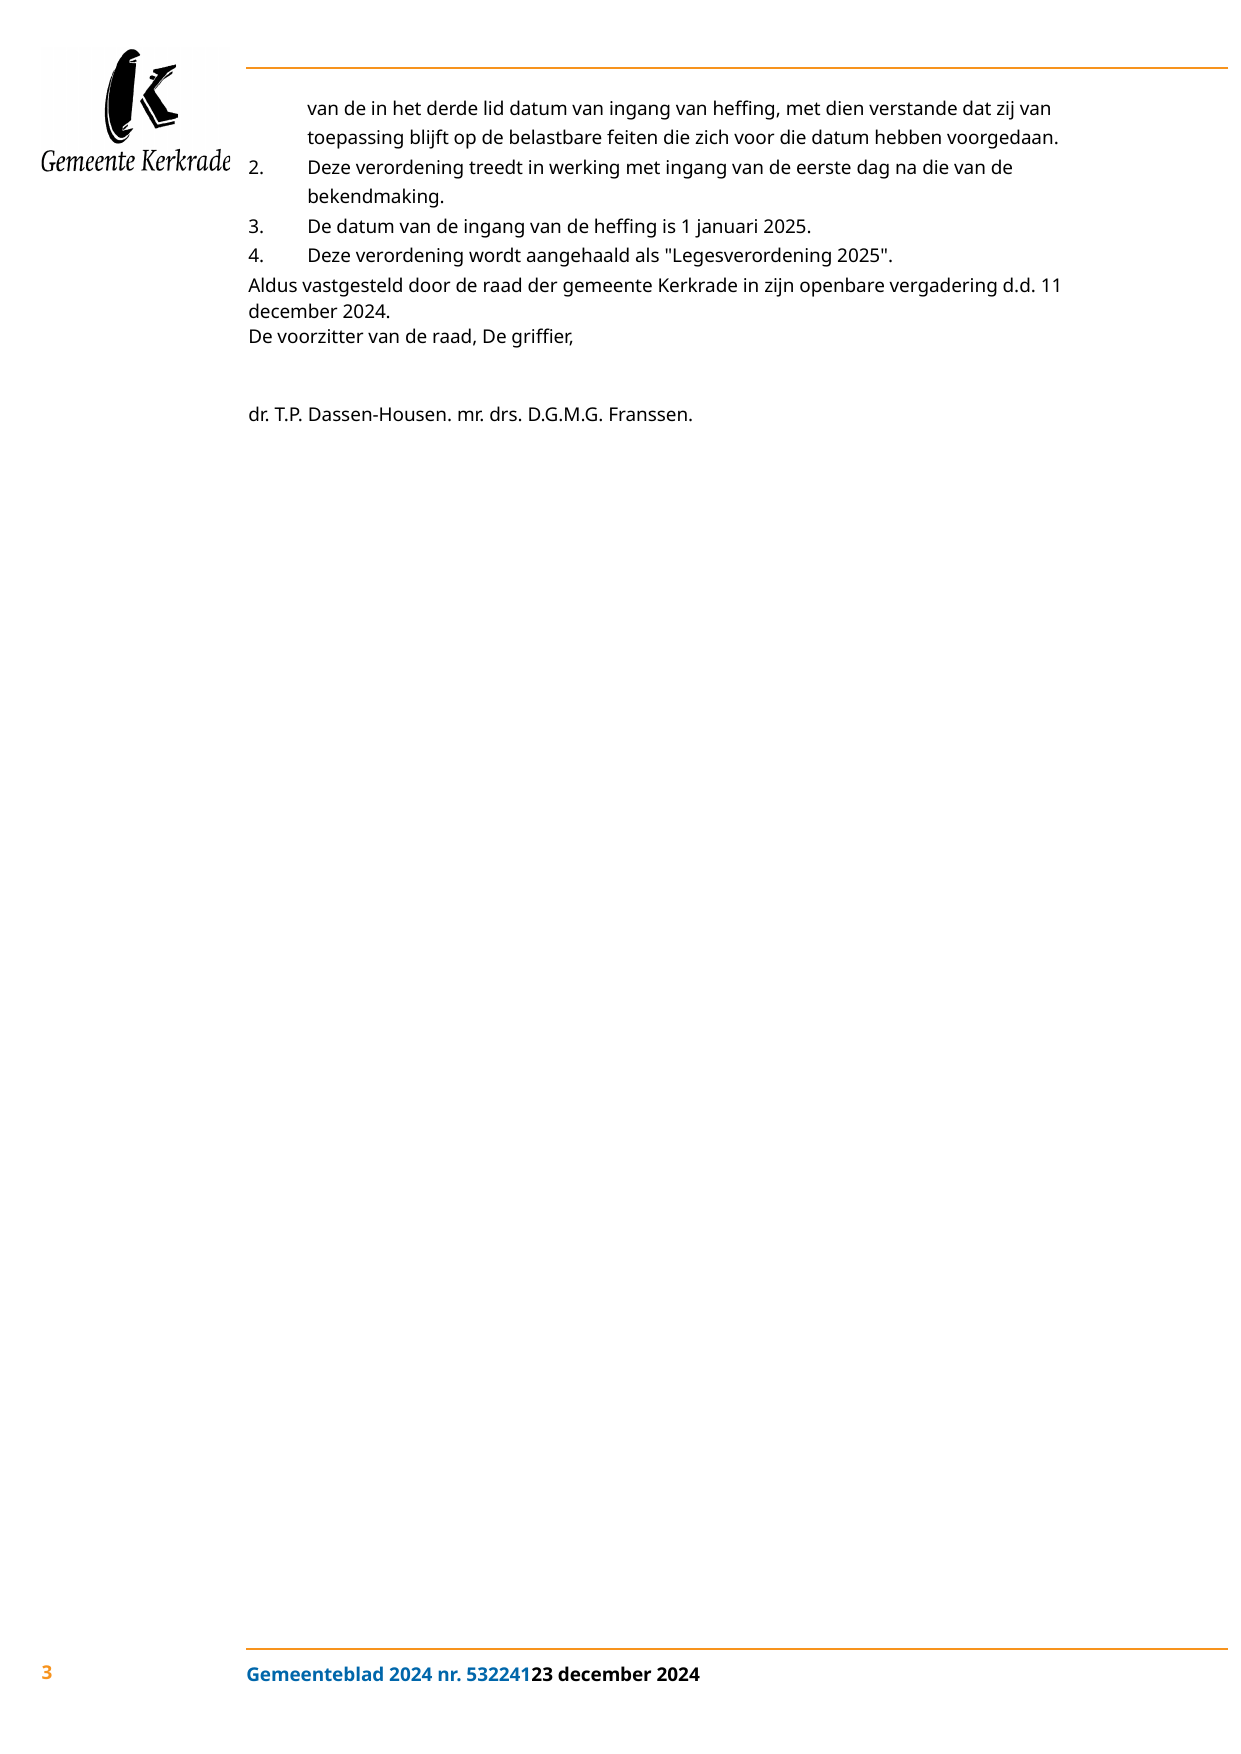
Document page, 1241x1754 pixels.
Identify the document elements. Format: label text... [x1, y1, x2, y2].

list van de in het derde lid datum van ingang van heffing, met dien verstande dat zij van toepassing blijft op de belastbare feiten die zich voor die datum hebben voorgedaan. [248, 95, 1152, 150]
text dr. T.P. Dassen-Housen. mr. drs. D.G.M.G. Franssen. [248, 401, 1152, 427]
list Deze verordening treedt in werking met ingang van de eerste dag na die van de bekendmaking. [248, 154, 1152, 209]
picture [41, 47, 231, 172]
text De voorzitter van de raad, De griffier, [248, 324, 1152, 349]
list De datum van de ingang van de heffing is 1 januari 2025. [248, 213, 1152, 239]
text Aldus vastgesteld door de raad der gemeente Kerkrade in zijn openbare vergadering d.d. 11 december 2024. [248, 272, 1152, 324]
list Deze verordening wordt aangehaald als "Legesverordening 2025". [248, 243, 1152, 268]
